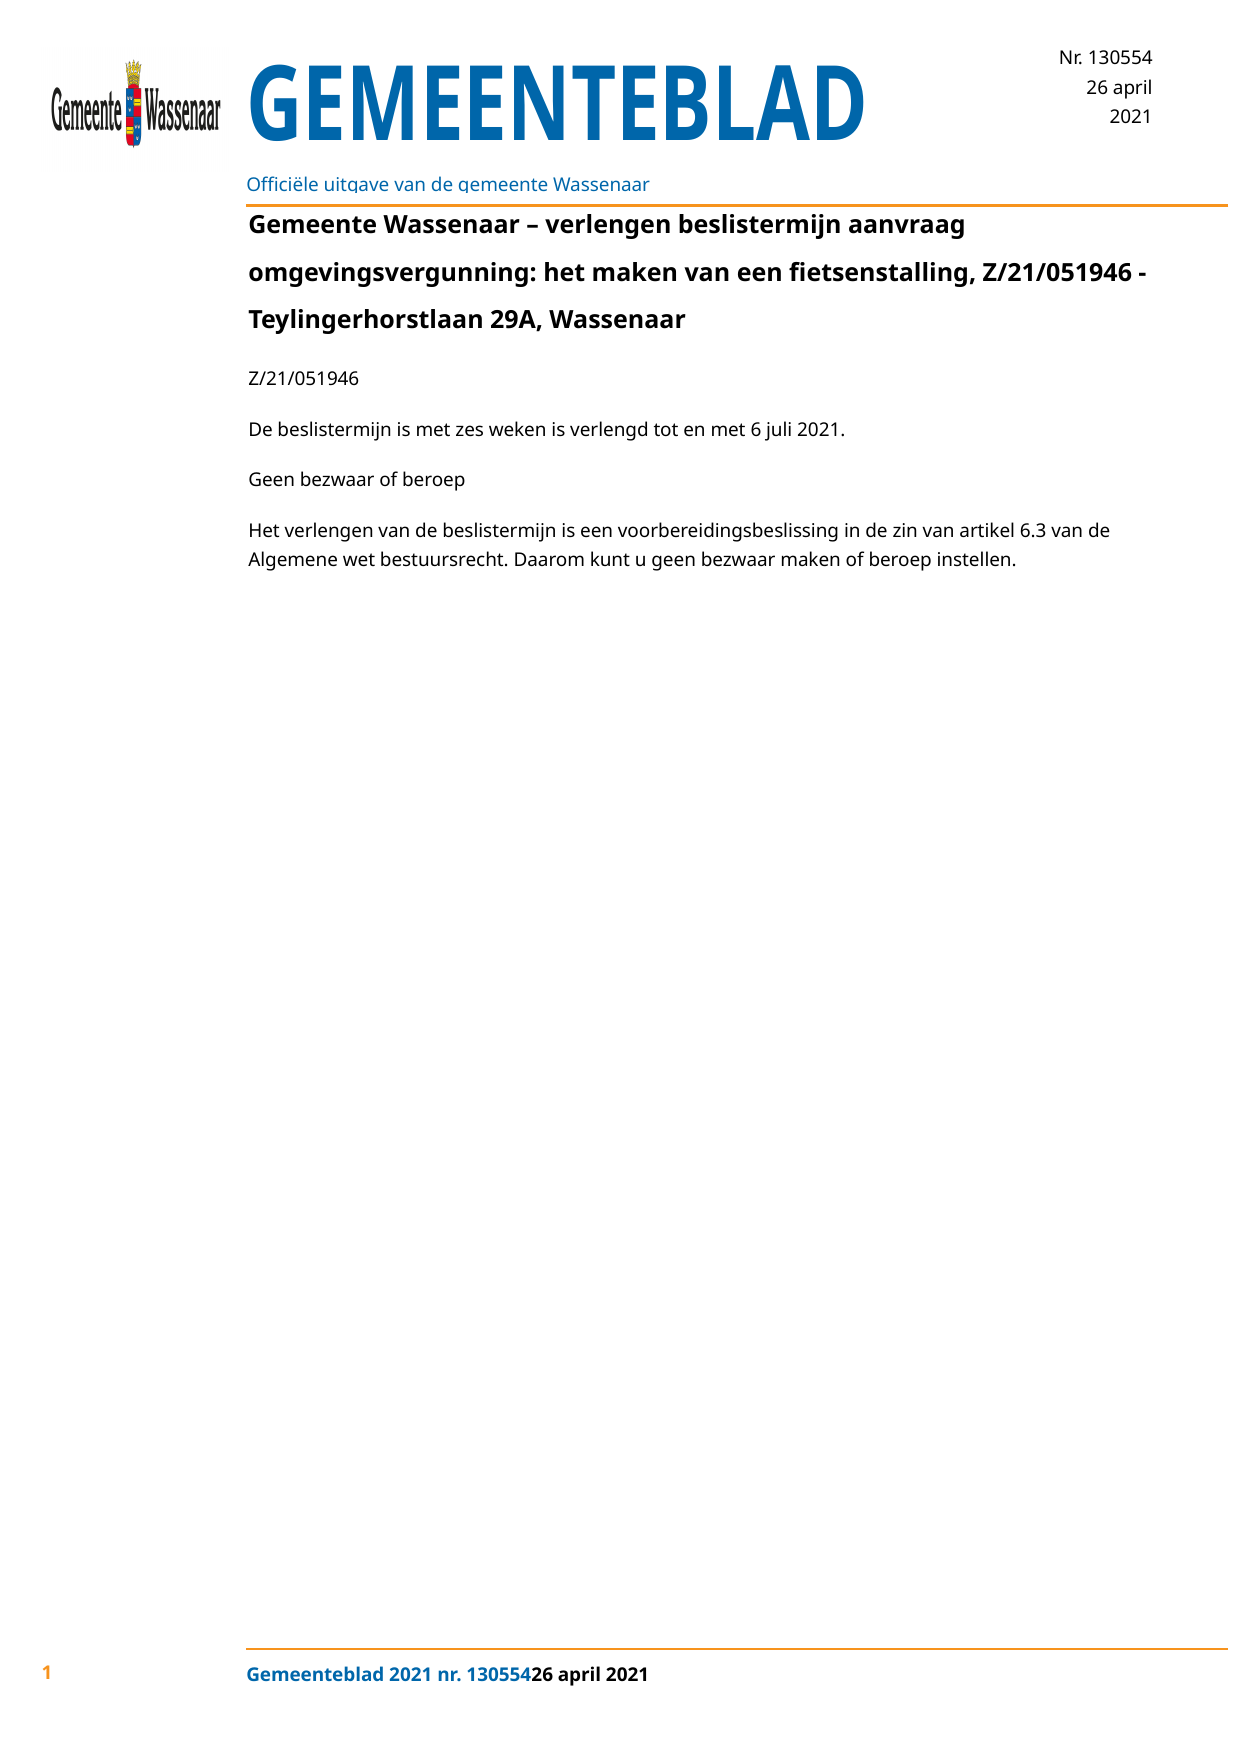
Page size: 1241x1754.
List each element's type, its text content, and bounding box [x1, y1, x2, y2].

text Gemeente Wassenaar – verlengen beslistermijn aanvraag omgevingsvergunning: het maken van een fietsenstalling, Z/21/051946 - Teylingerhorstlaan 29A, Wassenaar [248, 207, 1152, 336]
text De beslistermijn is met zes weken is verlengd tot en met 6 juli 2021. [248, 416, 1152, 442]
text Z/21/051946 [248, 366, 1152, 391]
picture [41, 47, 231, 172]
text Geen bezwaar of beroep [248, 466, 1152, 492]
text Het verlengen van de beslistermijn is een voorbereidingsbeslissing in de zin van artikel 6.3 van de Algemene wet bestuursrecht. Daarom kunt u geen bezwaar maken of beroep instellen. [248, 517, 1152, 572]
